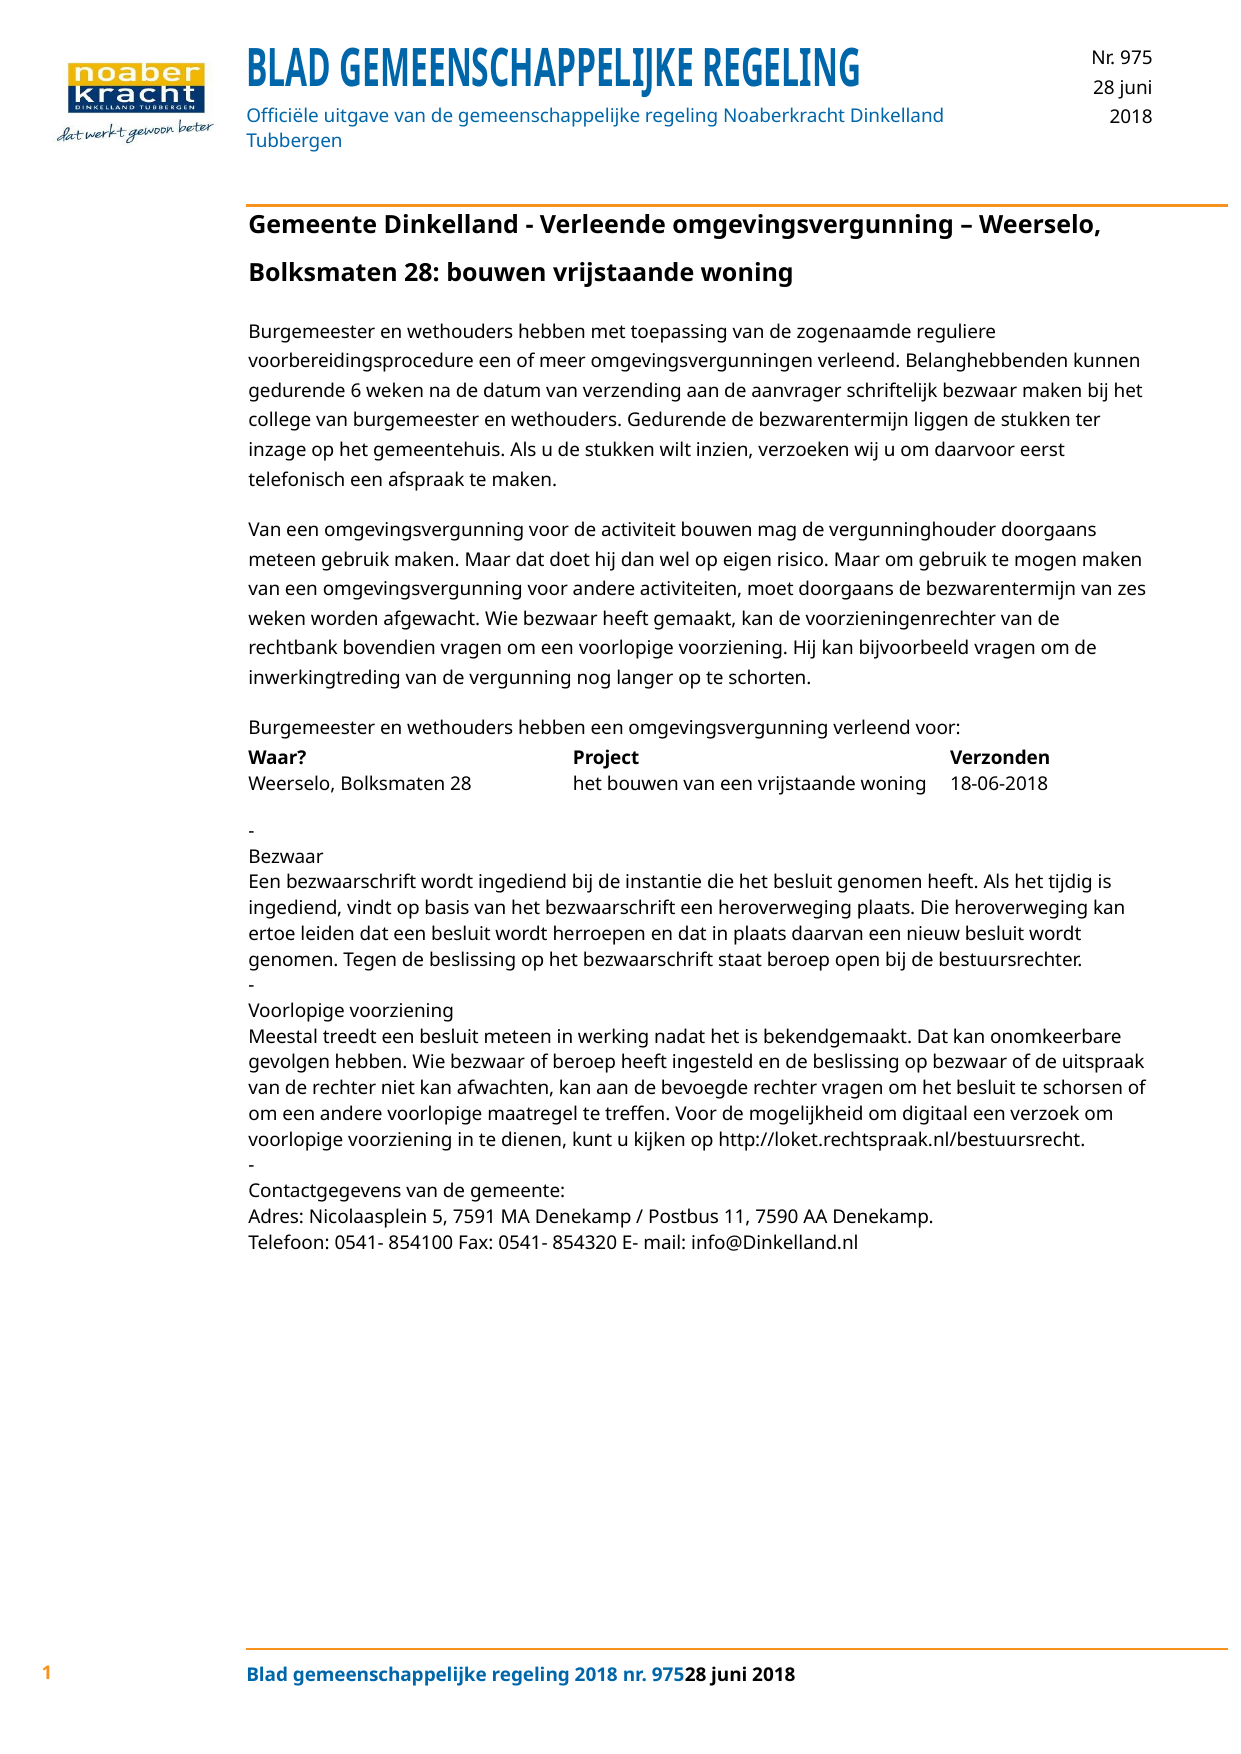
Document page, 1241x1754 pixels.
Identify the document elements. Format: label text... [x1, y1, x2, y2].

table_header Waar? [248, 744, 573, 770]
table_header Verzonden [950, 744, 1152, 770]
table_cell 18-06-2018 [950, 770, 1152, 796]
text Adres: Nicolaasplein 5, 7591 MA Denekamp / Postbus 11, 7590 AA Denekamp. [248, 1203, 1152, 1229]
text Een bezwaarschrift wordt ingediend bij de instantie die het besluit genomen heeft. Als het tijdig is ingediend, vindt op basis van het bezwaarschrift een heroverweging plaats. Die heroverweging kan ertoe leiden dat een besluit wordt herroepen en dat in plaats daarvan een nieuw besluit wordt genomen. Tegen de beslissing op het bezwaarschrift staat beroep open bij de bestuursrechter. [248, 869, 1152, 972]
table_cell Weerselo, Bolksmaten 28 [248, 770, 573, 796]
table_cell het bouwen van een vrijstaande woning [573, 770, 950, 796]
text Burgemeester en wethouders hebben een omgevingsvergunning verleend voor: [248, 714, 1152, 740]
text - [248, 972, 1152, 997]
text Contactgegevens van de gemeente: [248, 1177, 1152, 1203]
text Voorlopige voorziening [248, 997, 1152, 1023]
text - [248, 817, 1152, 843]
text Gemeente Dinkelland - Verleende omgevingsvergunning – Weerselo, Bolksmaten 28: bouwen vrijstaande woning [248, 207, 1152, 288]
table_header Project [573, 744, 950, 770]
text Van een omgevingsvergunning voor de activiteit bouwen mag de vergunninghouder doorgaans meteen gebruik maken. Maar dat doet hij dan wel op eigen risico. Maar om gebruik te mogen maken van een omgevingsvergunning voor andere activiteiten, moet doorgaans de bezwarentermijn van zes weken worden afgewacht. Wie bezwaar heeft gemaakt, kan de voorzieningenrechter van de rechtbank bovendien vragen om een voorlopige voorziening. Hij kan bijvoorbeeld vragen om de inwerkingtreding van de vergunning nog langer op te schorten. [248, 516, 1152, 690]
text Burgemeester en wethouders hebben met toepassing van de zogenaamde reguliere voorbereidingsprocedure een of meer omgevingsvergunningen verleend. Belanghebbenden kunnen gedurende 6 weken na de datum van verzending aan de aanvrager schriftelijk bezwaar maken bij het college van burgemeester en wethouders. Gedurende de bezwarentermijn liggen de stukken ter inzage op het gemeentehuis. Als u de stukken wilt inzien, verzoeken wij u om daarvoor eerst telefonisch een afspraak te maken. [248, 318, 1152, 492]
text Meestal treedt een besluit meteen in werking nadat het is bekendgemaakt. Dat kan onomkeerbare gevolgen hebben. Wie bezwaar of beroep heeft ingesteld en de beslissing op bezwaar of de uitspraak van de rechter niet kan afwachten, kan aan de bevoegde rechter vragen om het besluit te schorsen of om een andere voorlopige maatregel te treffen. Voor de mogelijkheid om digitaal een verzoek om voorlopige voorziening in te dienen, kunt u kijken op http://loket.rechtspraak.nl/bestuursrecht. [248, 1023, 1152, 1152]
picture [41, 47, 231, 172]
text Bezwaar [248, 843, 1152, 869]
text Telefoon: 0541- 854100 Fax: 0541- 854320 E- mail: info@Dinkelland.nl [248, 1229, 1152, 1254]
text - [248, 1152, 1152, 1177]
